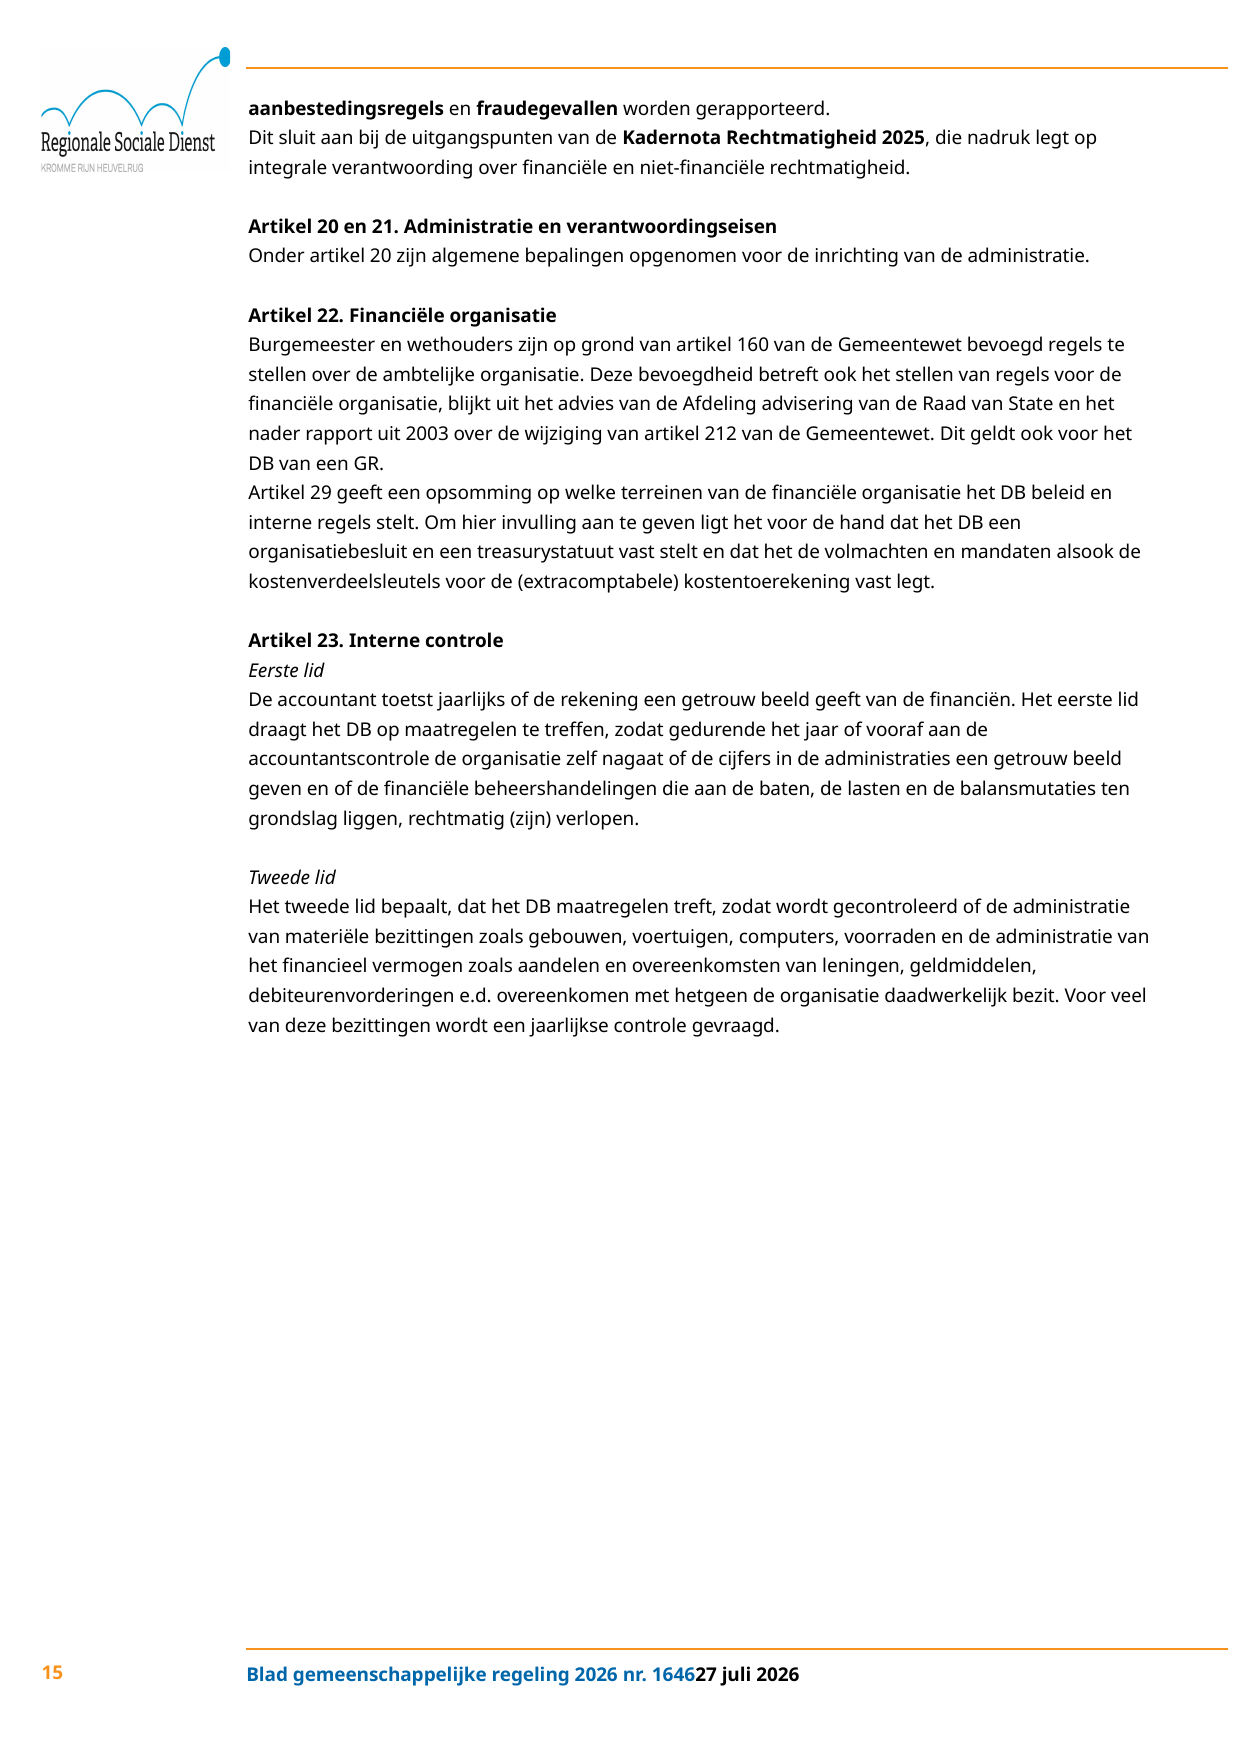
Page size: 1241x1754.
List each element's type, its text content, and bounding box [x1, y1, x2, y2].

picture [41, 47, 231, 172]
text Tweede lid [248, 864, 1152, 890]
text De accountant toetst jaarlijks of de rekening een getrouw beeld geeft van de financiën. Het eerste lid draagt het DB op maatregelen te treffen, zodat gedurende het jaar of vooraf aan de accountantscontrole de organisatie zelf nagaat of de cijfers in de administraties een getrouw beeld geven en of de financiële beheershandelingen die aan de baten, de lasten en de balansmutaties ten grondslag liggen, rechtmatig (zijn) verlopen. [248, 686, 1152, 831]
text Artikel 29 geeft een opsomming op welke terreinen van de financiële organisatie het DB beleid en interne regels stelt. Om hier invulling aan te geven ligt het voor de hand dat het DB een organisatiebesluit en een treasurystatuut vast stelt en dat het de volmachten en mandaten alsook de kostenverdeelsleutels voor de (extracomptabele) kostentoerekening vast legt. [248, 479, 1152, 594]
text Het tweede lid bepaalt, dat het DB maatregelen treft, zodat wordt gecontroleerd of de administratie van materiële bezittingen zoals gebouwen, voertuigen, computers, voorraden en de administratie van het financieel vermogen zoals aandelen en overeenkomsten van leningen, geldmiddelen, debiteurenvorderingen e.d. overeenkomen met hetgeen de organisatie daadwerkelijk bezit. Voor veel van deze bezittingen wordt een jaarlijkse controle gevraagd. [248, 893, 1152, 1038]
text Artikel 23. Interne controle [248, 627, 1152, 653]
text Eerste lid [248, 657, 1152, 683]
text Burgemeester en wethouders zijn op grond van artikel 160 van de Gemeentewet bevoegd regels te stellen over de ambtelijke organisatie. Deze bevoegdheid betreft ook het stellen van regels voor de financiële organisatie, blijkt uit het advies van de Afdeling advisering van de Raad van State en het nader rapport uit 2003 over de wijziging van artikel 212 van de Gemeentewet. Dit geldt ook voor het DB van een GR. [248, 331, 1152, 476]
text Dit sluit aan bij de uitgangspunten van de Kadernota Rechtmatigheid 2025, die nadruk legt op integrale verantwoording over financiële en niet-financiële rechtmatigheid. [248, 124, 1152, 180]
text Artikel 20 en 21. Administratie en verantwoordingseisen [248, 213, 1152, 239]
text aanbestedingsregels en fraudegevallen worden gerapporteerd. [248, 95, 1152, 121]
text Onder artikel 20 zijn algemene bepalingen opgenomen voor de inrichting van de administratie. [248, 243, 1152, 268]
text Artikel 22. Financiële organisatie [248, 302, 1152, 328]
